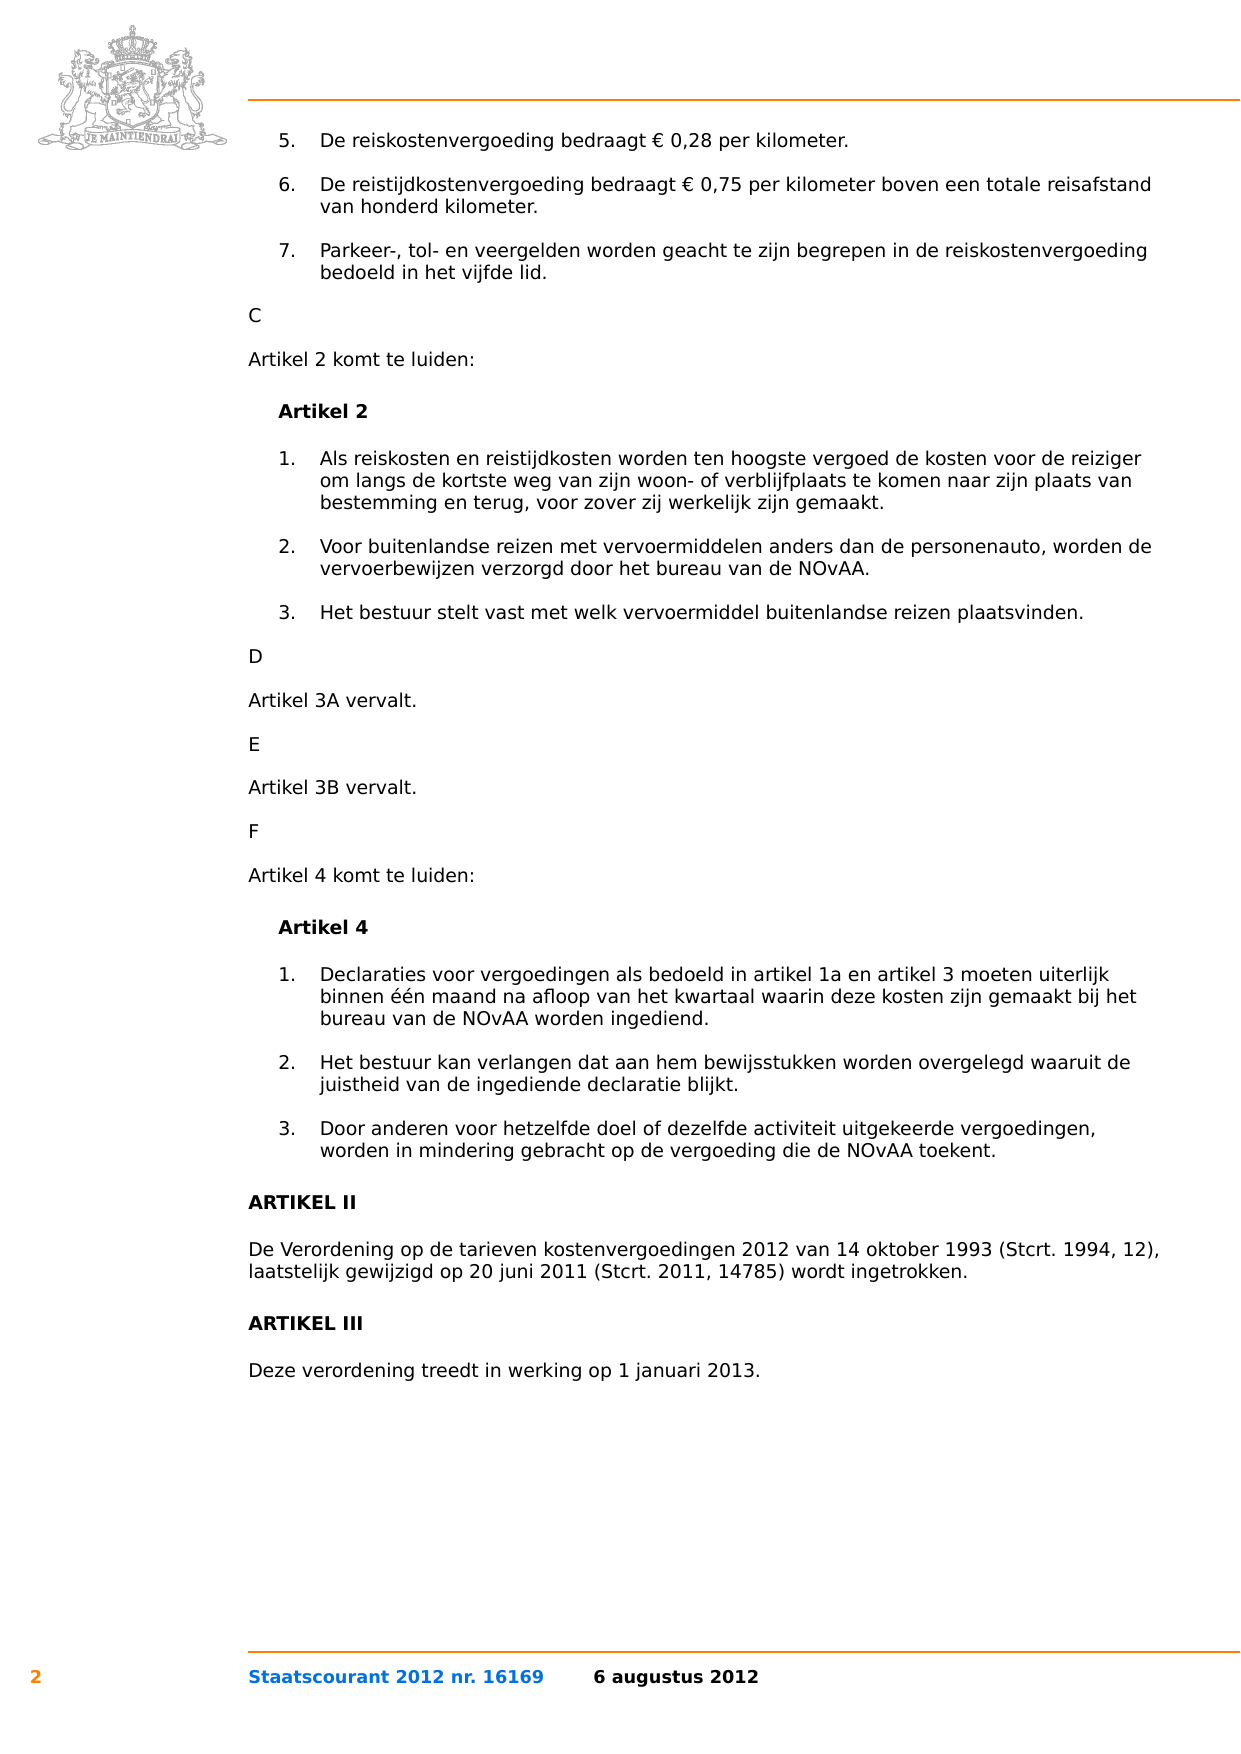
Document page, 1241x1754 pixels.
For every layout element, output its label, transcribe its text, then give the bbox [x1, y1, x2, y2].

text C [248, 305, 1163, 327]
subtitle Artikel 4 [278, 917, 1163, 939]
subtitle ARTIKEL III [248, 1312, 1163, 1334]
text Artikel 3A vervalt. [248, 689, 1163, 712]
text D [248, 646, 1163, 668]
text 2. Voor buitenlandse reizen met vervoermiddelen anders dan de personenauto, worden de vervoerbewijzen verzorgd door het bureau van de NOvAA. [278, 536, 1163, 580]
text E [248, 733, 1163, 755]
text De Verordening op de tarieven kostenvergoedingen 2012 van 14 oktober 1993 (Stcrt. 1994, 12), laatstelijk gewijzigd op 20 juni 2011 (Stcrt. 2011, 14785) wordt ingetrokken. [248, 1238, 1163, 1282]
text 3. Het bestuur stelt vast met welk vervoermiddel buitenlandse reizen plaatsvinden. [278, 602, 1163, 624]
text 1. Declaraties voor vergoedingen als bedoeld in artikel 1a en artikel 3 moeten uiterlijk binnen één maand na afloop van het kwartaal waarin deze kosten zijn gemaakt bij het bureau van de NOvAA worden ingediend. [278, 964, 1163, 1030]
text 5. De reiskostenvergoeding bedraagt € 0,28 per kilometer. [278, 130, 1163, 152]
text Artikel 3B vervalt. [248, 777, 1163, 799]
subtitle ARTIKEL II [248, 1192, 1163, 1213]
text Artikel 2 komt te luiden: [248, 349, 1163, 371]
text 6. De reistijdkostenvergoeding bedraagt € 0,75 per kilometer boven een totale reisafstand van honderd kilometer. [278, 174, 1163, 218]
text Deze verordening treedt in werking op 1 januari 2013. [248, 1359, 1163, 1381]
picture [38, 25, 227, 150]
text 7. Parkeer-, tol- en veergelden worden geacht te zijn begrepen in de reiskostenvergoeding bedoeld in het vijfde lid. [278, 239, 1163, 283]
subtitle Artikel 2 [278, 401, 1163, 423]
text 3. Door anderen voor hetzelfde doel of dezelfde activiteit uitgekeerde vergoedingen, worden in mindering gebracht op de vergoeding die de NOvAA toekent. [278, 1118, 1163, 1162]
text F [248, 821, 1163, 843]
text Artikel 4 komt te luiden: [248, 865, 1163, 887]
text 2. Het bestuur kan verlangen dat aan hem bewijsstukken worden overgelegd waaruit de juistheid van de ingediende declaratie blijkt. [278, 1052, 1163, 1096]
text 1. Als reiskosten en reistijdkosten worden ten hoogste vergoed de kosten voor de reiziger om langs de kortste weg van zijn woon- of verblijfplaats te komen naar zijn plaats van bestemming en terug, voor zover zij werkelijk zijn gemaakt. [278, 448, 1163, 514]
